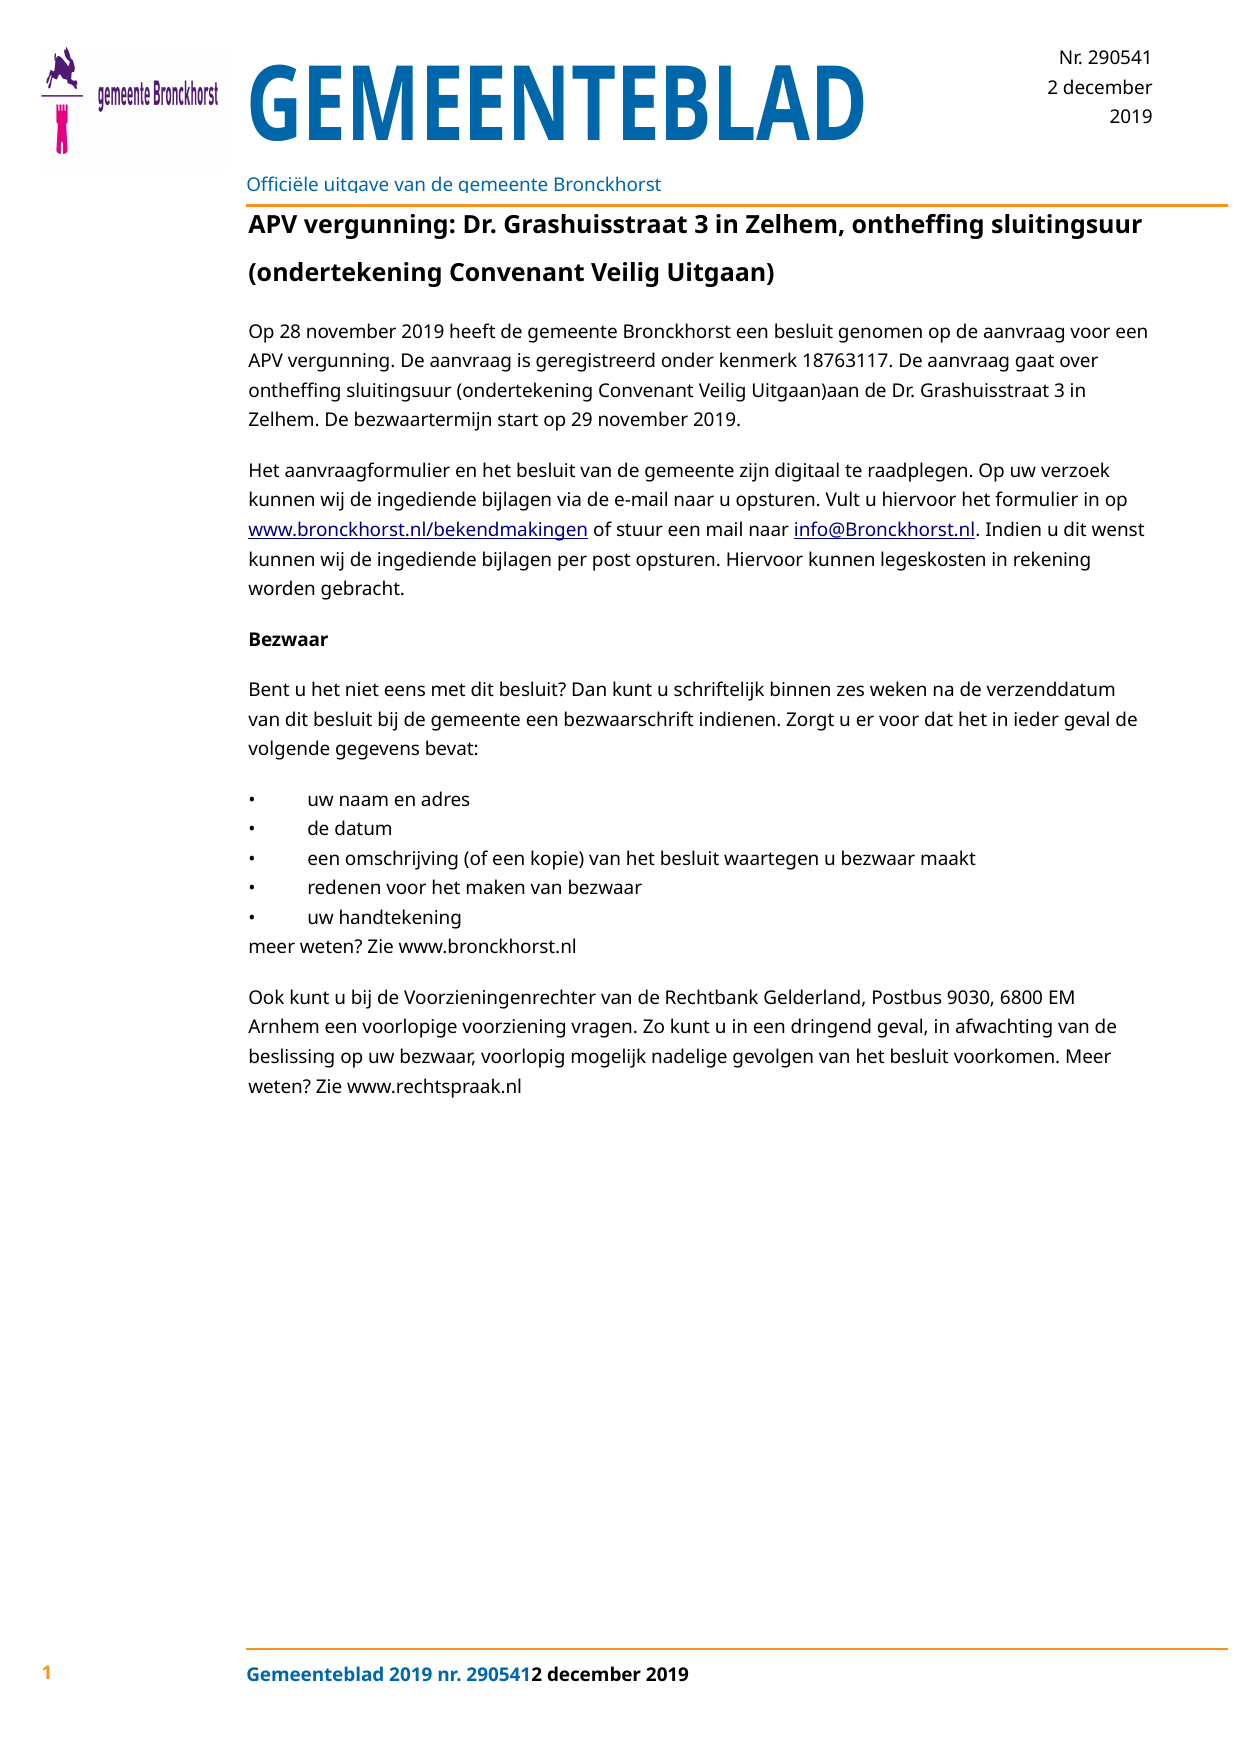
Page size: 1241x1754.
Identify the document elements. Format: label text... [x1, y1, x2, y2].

picture [41, 47, 231, 172]
text Het aanvraagformulier en het besluit van de gemeente zijn digitaal te raadplegen. Op uw verzoek kunnen wij de ingediende bijlagen via de e-mail naar u opsturen. Vult u hiervoor het formulier in op www.bronckhorst.nl/bekendmakingen of stuur een mail naar info@Bronckhorst.nl. Indien u dit wenst kunnen wij de ingediende bijlagen per post opsturen. Hiervoor kunnen legeskosten in rekening worden gebracht. [248, 457, 1152, 601]
list uw handtekening [248, 904, 1152, 930]
text Bezwaar [248, 626, 1152, 652]
list een omschrijving (of een kopie) van het besluit waartegen u bezwaar maakt [248, 845, 1152, 871]
list redenen voor het maken van bezwaar [248, 874, 1152, 900]
text Op 28 november 2019 heeft de gemeente Bronckhorst een besluit genomen op de aanvraag voor een APV vergunning. De aanvraag is geregistreerd onder kenmerk 18763117. De aanvraag gaat over ontheffing sluitingsuur (ondertekening Convenant Veilig Uitgaan)aan de Dr. Grashuisstraat 3 in Zelhem. De bezwaartermijn start op 29 november 2019. [248, 318, 1152, 432]
text meer weten? Zie www.bronckhorst.nl [248, 934, 1152, 959]
list uw naam en adres [248, 786, 1152, 812]
text Bent u het niet eens met dit besluit? Dan kunt u schriftelijk binnen zes weken na de verzenddatum van dit besluit bij de gemeente een bezwaarschrift indienen. Zorgt u er voor dat het in ieder geval de volgende gegevens bevat: [248, 676, 1152, 761]
list de datum [248, 815, 1152, 841]
text APV vergunning: Dr. Grashuisstraat 3 in Zelhem, ontheffing sluitingsuur (ondertekening Convenant Veilig Uitgaan) [248, 207, 1152, 288]
text Ook kunt u bij de Voorzieningenrechter van de Rechtbank Gelderland, Postbus 9030, 6800 EM Arnhem een voorlopige voorziening vragen. Zo kunt u in een dringend geval, in afwachting van de beslissing op uw bezwaar, voorlopig mogelijk nadelige gevolgen van het besluit voorkomen. Meer weten? Zie www.rechtspraak.nl [248, 984, 1152, 1099]
